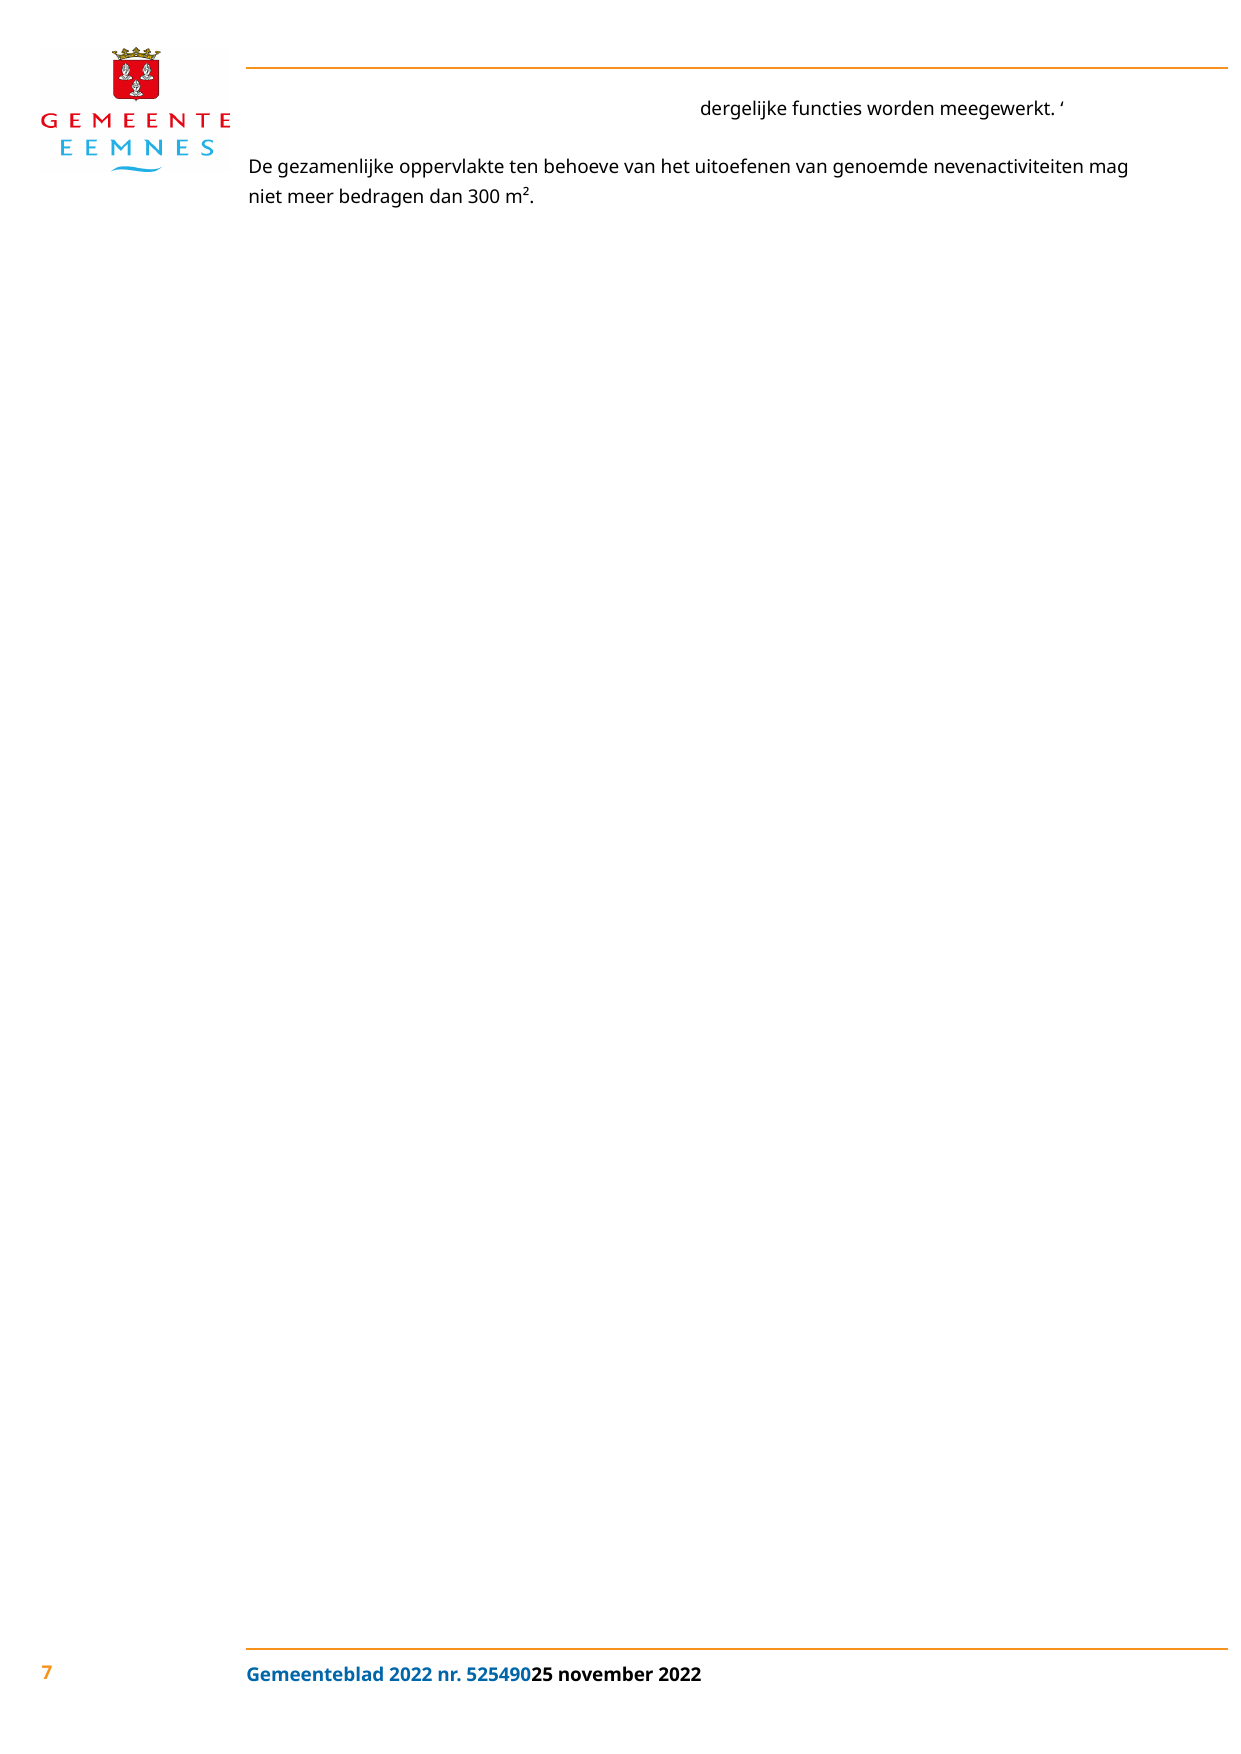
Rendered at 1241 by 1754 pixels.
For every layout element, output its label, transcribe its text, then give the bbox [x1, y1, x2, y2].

picture [41, 47, 231, 172]
table_cell [248, 95, 700, 121]
table_cell dergelijke functies worden meegewerkt. ‘ [700, 95, 1152, 121]
text De gezamenlijke oppervlakte ten behoeve van het uitoefenen van genoemde nevenactiviteiten mag niet meer bedragen dan 300 m². [248, 153, 1152, 209]
